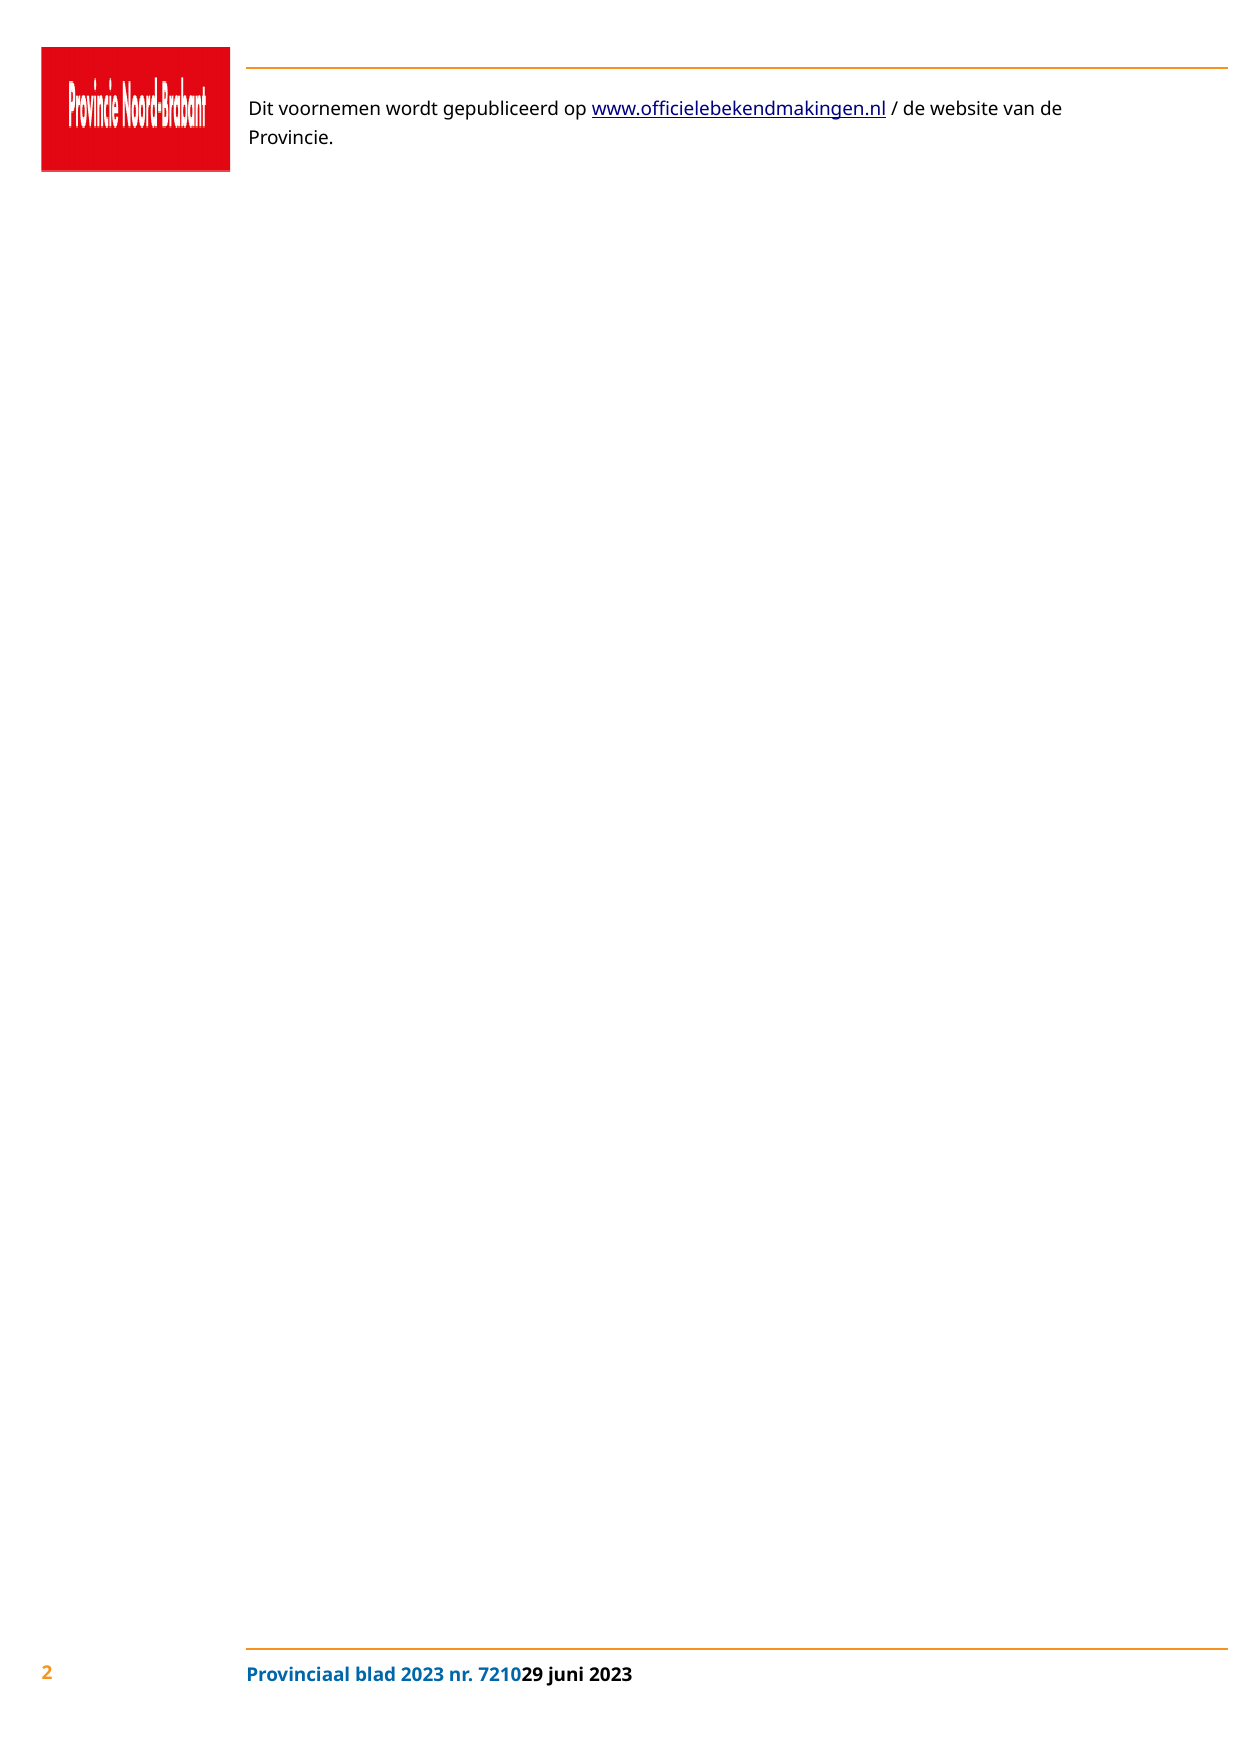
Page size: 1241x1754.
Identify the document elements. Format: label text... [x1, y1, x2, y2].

text Dit voornemen wordt gepubliceerd op www.officielebekendmakingen.nl / de website van de Provincie. [248, 95, 1152, 150]
picture [41, 47, 231, 172]
